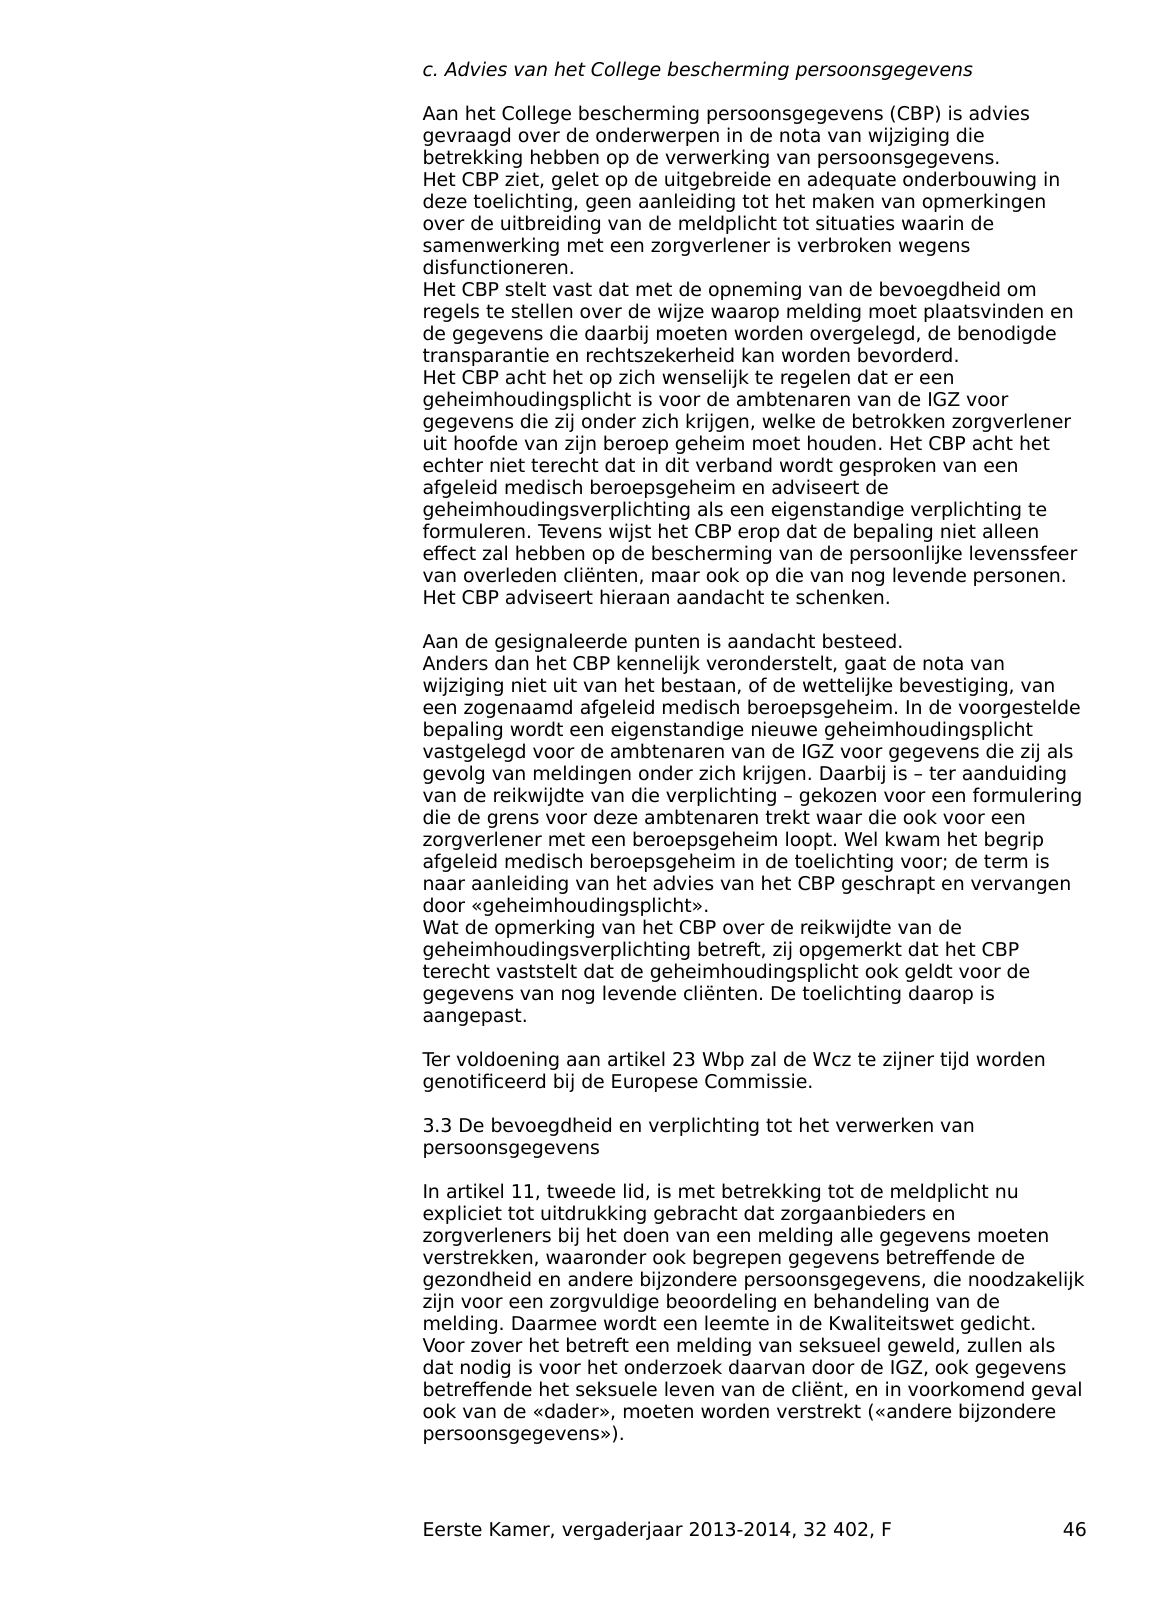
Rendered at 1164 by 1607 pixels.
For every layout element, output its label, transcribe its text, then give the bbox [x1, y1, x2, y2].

text Aan de gesignaleerde punten is aandacht besteed. [422, 631, 1087, 653]
text Voor zover het betreft een melding van seksueel geweld, zullen als dat nodig is voor het onderzoek daarvan door de IGZ, ook gegevens betreffende het seksuele leven van de cliënt, en in voorkomend geval ook van de «dader», moeten worden verstrekt («andere bijzondere persoonsgegevens»). [422, 1335, 1087, 1445]
subtitle 3.3 De bevoegdheid en verplichting tot het verwerken van persoonsgegevens [422, 1115, 1087, 1159]
text Het CBP acht het op zich wenselijk te regelen dat er een geheimhoudingsplicht is voor de ambtenaren van de IGZ voor gegevens die zij onder zich krijgen, welke de betrokken zorgverlener uit hoofde van zijn beroep geheim moet houden. Het CBP acht het echter niet terecht dat in dit verband wordt gesproken van een afgeleid medisch beroepsgeheim en adviseert de geheimhoudingsverplichting als een eigenstandige verplichting te formuleren. Tevens wijst het CBP erop dat de bepaling niet alleen effect zal hebben op de bescherming van de persoonlijke levenssfeer van overleden cliënten, maar ook op die van nog levende personen. Het CBP adviseert hieraan aandacht te schenken. [422, 367, 1087, 609]
text Aan het College bescherming persoonsgegevens (CBP) is advies gevraagd over de onderwerpen in de nota van wijziging die betrekking hebben op de verwerking van persoonsgegevens. [422, 103, 1087, 169]
subtitle c. Advies van het College bescherming persoonsgegevens [422, 59, 1087, 81]
text Het CBP ziet, gelet op de uitgebreide en adequate onderbouwing in deze toelichting, geen aanleiding tot het maken van opmerkingen over de uitbreiding van de meldplicht tot situaties waarin de samenwerking met een zorgverlener is verbroken wegens disfunctioneren. [422, 169, 1087, 279]
text Ter voldoening aan artikel 23 Wbp zal de Wcz te zijner tijd worden genotificeerd bij de Europese Commissie. [422, 1049, 1087, 1093]
text Wat de opmerking van het CBP over de reikwijdte van de geheimhoudingsverplichting betreft, zij opgemerkt dat het CBP terecht vaststelt dat de geheimhoudingsplicht ook geldt voor de gegevens van nog levende cliënten. De toelichting daarop is aangepast. [422, 917, 1087, 1027]
text Het CBP stelt vast dat met de opneming van de bevoegdheid om regels te stellen over de wijze waarop melding moet plaatsvinden en de gegevens die daarbij moeten worden overgelegd, de benodigde transparantie en rechtszekerheid kan worden bevorderd. [422, 279, 1087, 367]
text In artikel 11, tweede lid, is met betrekking tot de meldplicht nu expliciet tot uitdrukking gebracht dat zorgaanbieders en zorgverleners bij het doen van een melding alle gegevens moeten verstrekken, waaronder ook begrepen gegevens betreffende de gezondheid en andere bijzondere persoonsgegevens, die noodzakelijk zijn voor een zorgvuldige beoordeling en behandeling van de melding. Daarmee wordt een leemte in de Kwaliteitswet gedicht. [422, 1181, 1087, 1335]
text Anders dan het CBP kennelijk veronderstelt, gaat de nota van wijziging niet uit van het bestaan, of de wettelijke bevestiging, van een zogenaamd afgeleid medisch beroepsgeheim. In de voorgestelde bepaling wordt een eigenstandige nieuwe geheimhoudingsplicht vastgelegd voor de ambtenaren van de IGZ voor gegevens die zij als gevolg van meldingen onder zich krijgen. Daarbij is – ter aanduiding van de reikwijdte van die verplichting – gekozen voor een formulering die de grens voor deze ambtenaren trekt waar die ook voor een zorgverlener met een beroepsgeheim loopt. Wel kwam het begrip afgeleid medisch beroepsgeheim in de toelichting voor; de term is naar aanleiding van het advies van het CBP geschrapt en vervangen door «geheimhoudingsplicht». [422, 653, 1087, 917]
